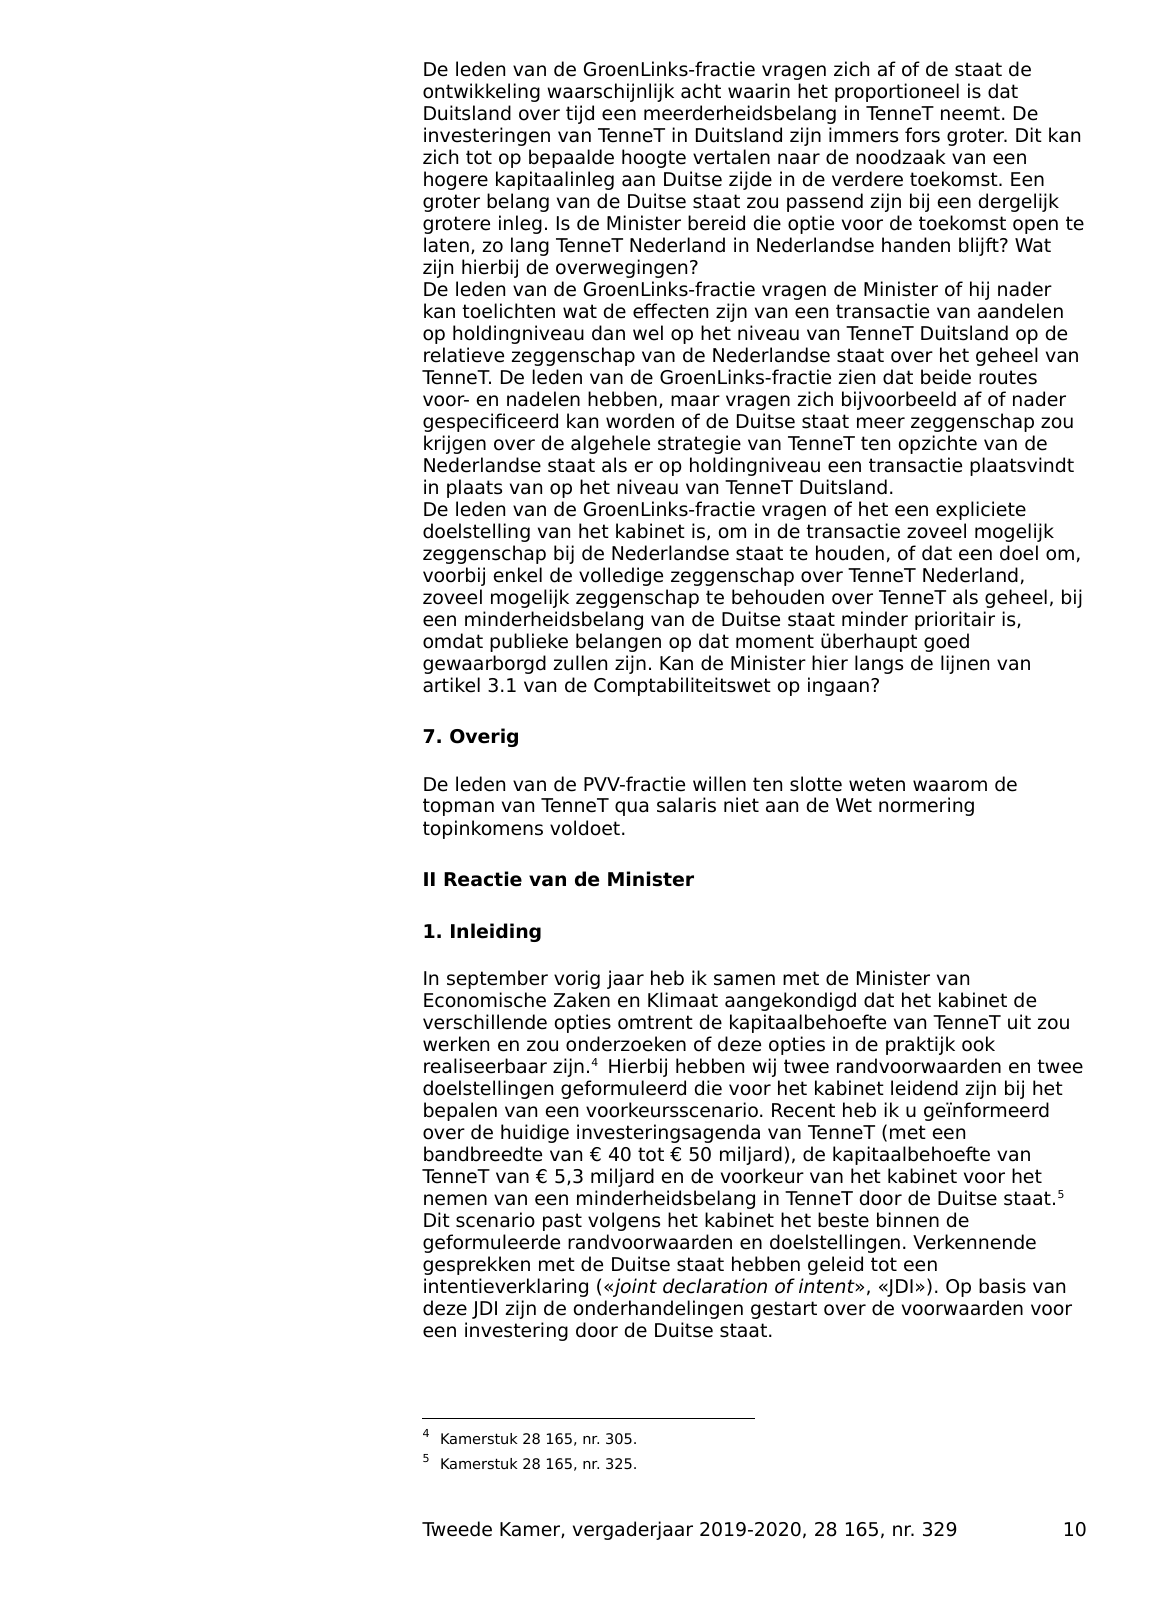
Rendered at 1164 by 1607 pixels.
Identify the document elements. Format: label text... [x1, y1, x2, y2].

text De leden van de GroenLinks-fractie vragen de Minister of hij nader kan toelichten wat de effecten zijn van een transactie van aandelen op holdingniveau dan wel op het niveau van TenneT Duitsland op de relatieve zeggenschap van de Nederlandse staat over het geheel van TenneT. De leden van de GroenLinks-fractie zien dat beide routes voor- en nadelen hebben, maar vragen zich bijvoorbeeld af of nader gespecificeerd kan worden of de Duitse staat meer zeggenschap zou krijgen over de algehele strategie van TenneT ten opzichte van de Nederlandse staat als er op holdingniveau een transactie plaatsvindt in plaats van op het niveau van TenneT Duitsland. [422, 279, 1087, 499]
text De leden van de GroenLinks-fractie vragen zich af of de staat de ontwikkeling waarschijnlijk acht waarin het proportioneel is dat Duitsland over tijd een meerderheidsbelang in TenneT neemt. De investeringen van TenneT in Duitsland zijn immers fors groter. Dit kan zich tot op bepaalde hoogte vertalen naar de noodzaak van een hogere kapitaalinleg aan Duitse zijde in de verdere toekomst. Een groter belang van de Duitse staat zou passend zijn bij een dergelijk grotere inleg. Is de Minister bereid die optie voor de toekomst open te laten, zo lang TenneT Nederland in Nederlandse handen blijft? Wat zijn hierbij de overwegingen? [422, 59, 1087, 279]
text In september vorig jaar heb ik samen met de Minister van Economische Zaken en Klimaat aangekondigd dat het kabinet de verschillende opties omtrent de kapitaalbehoefte van TenneT uit zou werken en zou onderzoeken of deze opties in de praktijk ook realiseerbaar zijn. Hierbij hebben wij twee randvoorwaarden en twee doelstellingen geformuleerd die voor het kabinet leidend zijn bij het bepalen van een voorkeursscenario. Recent heb ik u geïnformeerd over de huidige investeringsagenda van TenneT (met een bandbreedte van € 40 tot € 50 miljard), de kapitaalbehoefte van TenneT van € 5,3 miljard en de voorkeur van het kabinet voor het nemen van een minderheidsbelang in TenneT door de Duitse staat. Dit scenario past volgens het kabinet het beste binnen de geformuleerde randvoorwaarden en doelstellingen. Verkennende gesprekken met de Duitse staat hebben geleid tot een intentieverklaring («joint declaration of intent», «JDI»). Op basis van deze JDI zijn de onderhandelingen gestart over de voorwaarden voor een investering door de Duitse staat. [422, 968, 1087, 1342]
text Kamerstuk 28 165, nr. 305. [422, 1427, 1087, 1449]
text Kamerstuk 28 165, nr. 325. [422, 1452, 1087, 1474]
subtitle II Reactie van de Minister [422, 869, 1087, 891]
subtitle 7. Overig [422, 726, 1087, 748]
text De leden van de PVV-fractie willen ten slotte weten waarom de topman van TenneT qua salaris niet aan de Wet normering topinkomens voldoet. [422, 773, 1087, 839]
text De leden van de GroenLinks-fractie vragen of het een expliciete doelstelling van het kabinet is, om in de transactie zoveel mogelijk zeggenschap bij de Nederlandse staat te houden, of dat een doel om, voorbij enkel de volledige zeggenschap over TenneT Nederland, zoveel mogelijk zeggenschap te behouden over TenneT als geheel, bij een minderheidsbelang van de Duitse staat minder prioritair is, omdat publieke belangen op dat moment überhaupt goed gewaarborgd zullen zijn. Kan de Minister hier langs de lijnen van artikel 3.1 van de Comptabiliteitswet op ingaan? [422, 499, 1087, 696]
subtitle 1. Inleiding [422, 921, 1087, 943]
